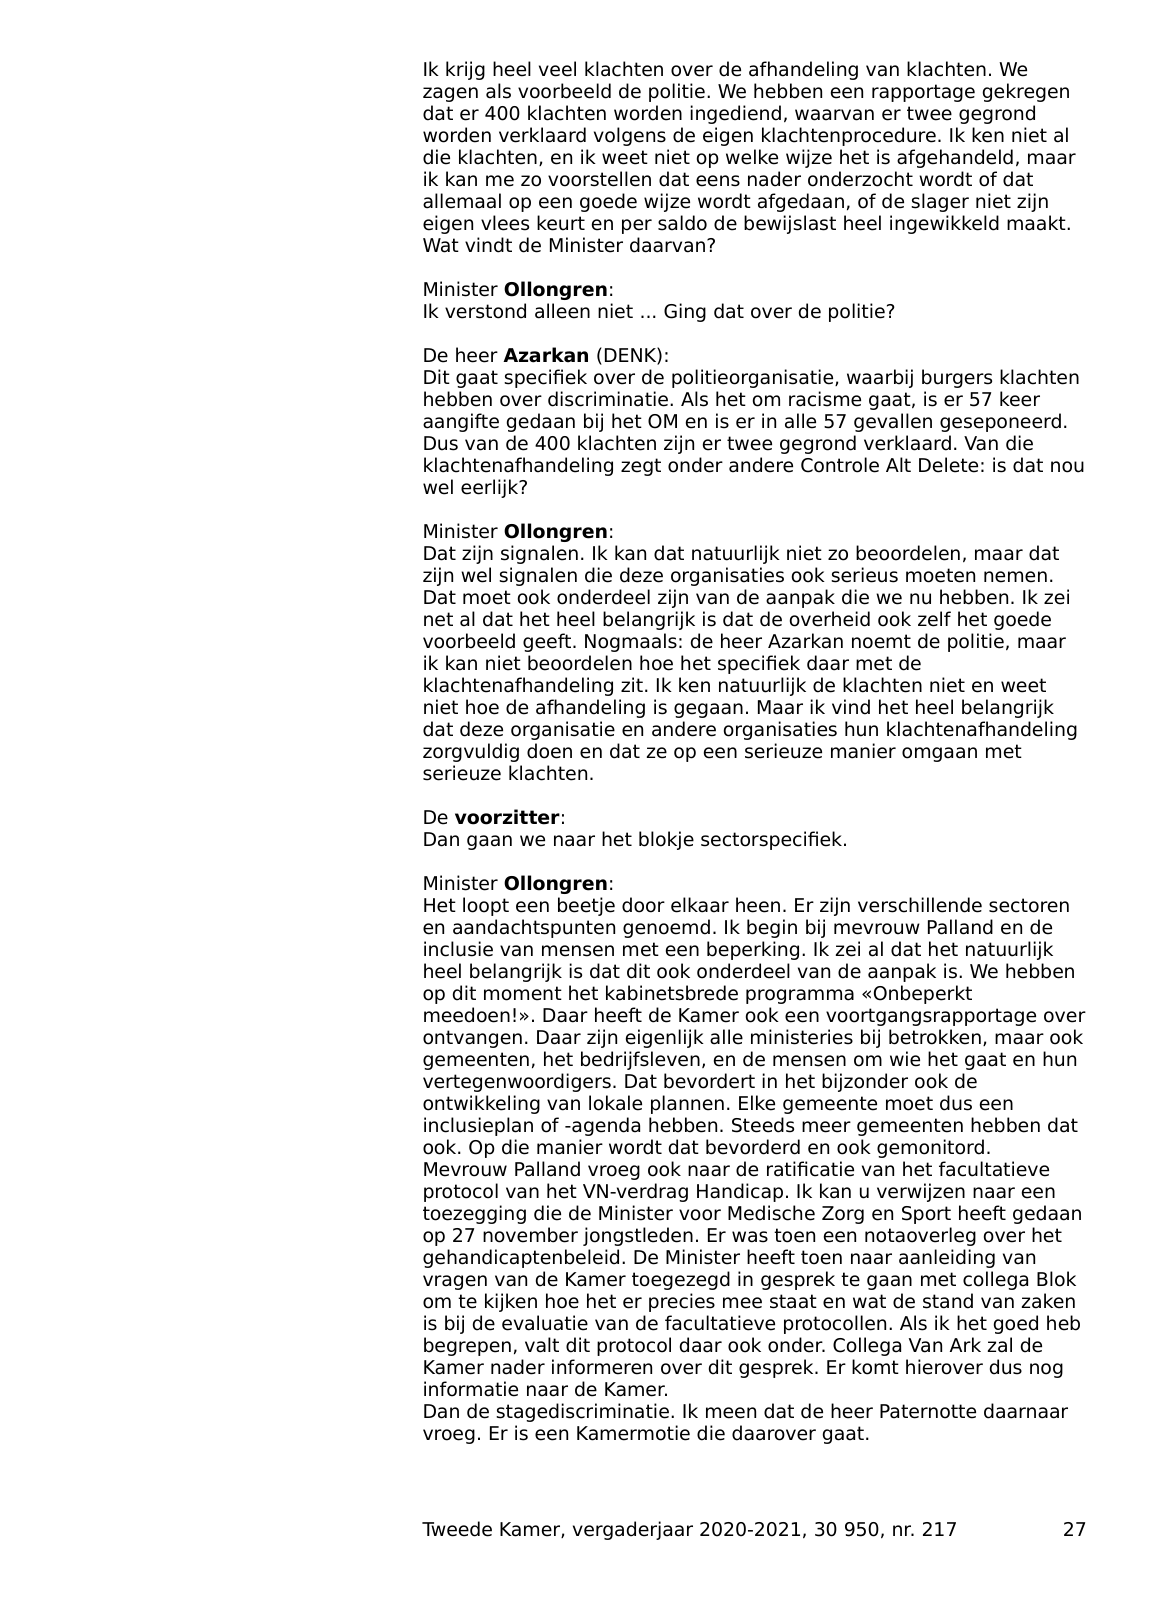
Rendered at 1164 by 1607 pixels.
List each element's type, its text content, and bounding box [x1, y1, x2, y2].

text De heer Azarkan (DENK): [422, 345, 1087, 367]
text Dan gaan we naar het blokje sectorspecifiek. [422, 829, 1087, 851]
text Mevrouw Palland vroeg ook naar de ratificatie van het facultatieve protocol van het VN-verdrag Handicap. Ik kan u verwijzen naar een toezegging die de Minister voor Medische Zorg en Sport heeft gedaan op 27 november jongstleden. Er was toen een notaoverleg over het gehandicaptenbeleid. De Minister heeft toen naar aanleiding van vragen van de Kamer toegezegd in gesprek te gaan met collega Blok om te kijken hoe het er precies mee staat en wat de stand van zaken is bij de evaluatie van de facultatieve protocollen. Als ik het goed heb begrepen, valt dit protocol daar ook onder. Collega Van Ark zal de Kamer nader informeren over dit gesprek. Er komt hierover dus nog informatie naar de Kamer. [422, 1159, 1087, 1401]
text Ik krijg heel veel klachten over de afhandeling van klachten. We zagen als voorbeeld de politie. We hebben een rapportage gekregen dat er 400 klachten worden ingediend, waarvan er twee gegrond worden verklaard volgens de eigen klachtenprocedure. Ik ken niet al die klachten, en ik weet niet op welke wijze het is afgehandeld, maar ik kan me zo voorstellen dat eens nader onderzocht wordt of dat allemaal op een goede wijze wordt afgedaan, of de slager niet zijn eigen vlees keurt en per saldo de bewijslast heel ingewikkeld maakt. Wat vindt de Minister daarvan? [422, 59, 1087, 257]
text Het loopt een beetje door elkaar heen. Er zijn verschillende sectoren en aandachtspunten genoemd. Ik begin bij mevrouw Palland en de inclusie van mensen met een beperking. Ik zei al dat het natuurlijk heel belangrijk is dat dit ook onderdeel van de aanpak is. We hebben op dit moment het kabinetsbrede programma «Onbeperkt meedoen!». Daar heeft de Kamer ook een voortgangsrapportage over ontvangen. Daar zijn eigenlijk alle ministeries bij betrokken, maar ook gemeenten, het bedrijfsleven, en de mensen om wie het gaat en hun vertegenwoordigers. Dat bevordert in het bijzonder ook de ontwikkeling van lokale plannen. Elke gemeente moet dus een inclusieplan of -agenda hebben. Steeds meer gemeenten hebben dat ook. Op die manier wordt dat bevorderd en ook gemonitord. [422, 895, 1087, 1159]
text Ik verstond alleen niet ... Ging dat over de politie? [422, 301, 1087, 323]
text Dat zijn signalen. Ik kan dat natuurlijk niet zo beoordelen, maar dat zijn wel signalen die deze organisaties ook serieus moeten nemen. Dat moet ook onderdeel zijn van de aanpak die we nu hebben. Ik zei net al dat het heel belangrijk is dat de overheid ook zelf het goede voorbeeld geeft. Nogmaals: de heer Azarkan noemt de politie, maar ik kan niet beoordelen hoe het specifiek daar met de klachtenafhandeling zit. Ik ken natuurlijk de klachten niet en weet niet hoe de afhandeling is gegaan. Maar ik vind het heel belangrijk dat deze organisatie en andere organisaties hun klachtenafhandeling zorgvuldig doen en dat ze op een serieuze manier omgaan met serieuze klachten. [422, 543, 1087, 785]
text Minister Ollongren: [422, 521, 1087, 543]
text Dit gaat specifiek over de politieorganisatie, waarbij burgers klachten hebben over discriminatie. Als het om racisme gaat, is er 57 keer aangifte gedaan bij het OM en is er in alle 57 gevallen geseponeerd. Dus van de 400 klachten zijn er twee gegrond verklaard. Van die klachtenafhandeling zegt onder andere Controle Alt Delete: is dat nou wel eerlijk? [422, 367, 1087, 499]
text Minister Ollongren: [422, 873, 1087, 895]
text Minister Ollongren: [422, 279, 1087, 301]
text Dan de stagediscriminatie. Ik meen dat de heer Paternotte daarnaar vroeg. Er is een Kamermotie die daarover gaat. [422, 1401, 1087, 1445]
text De voorzitter: [422, 807, 1087, 829]
